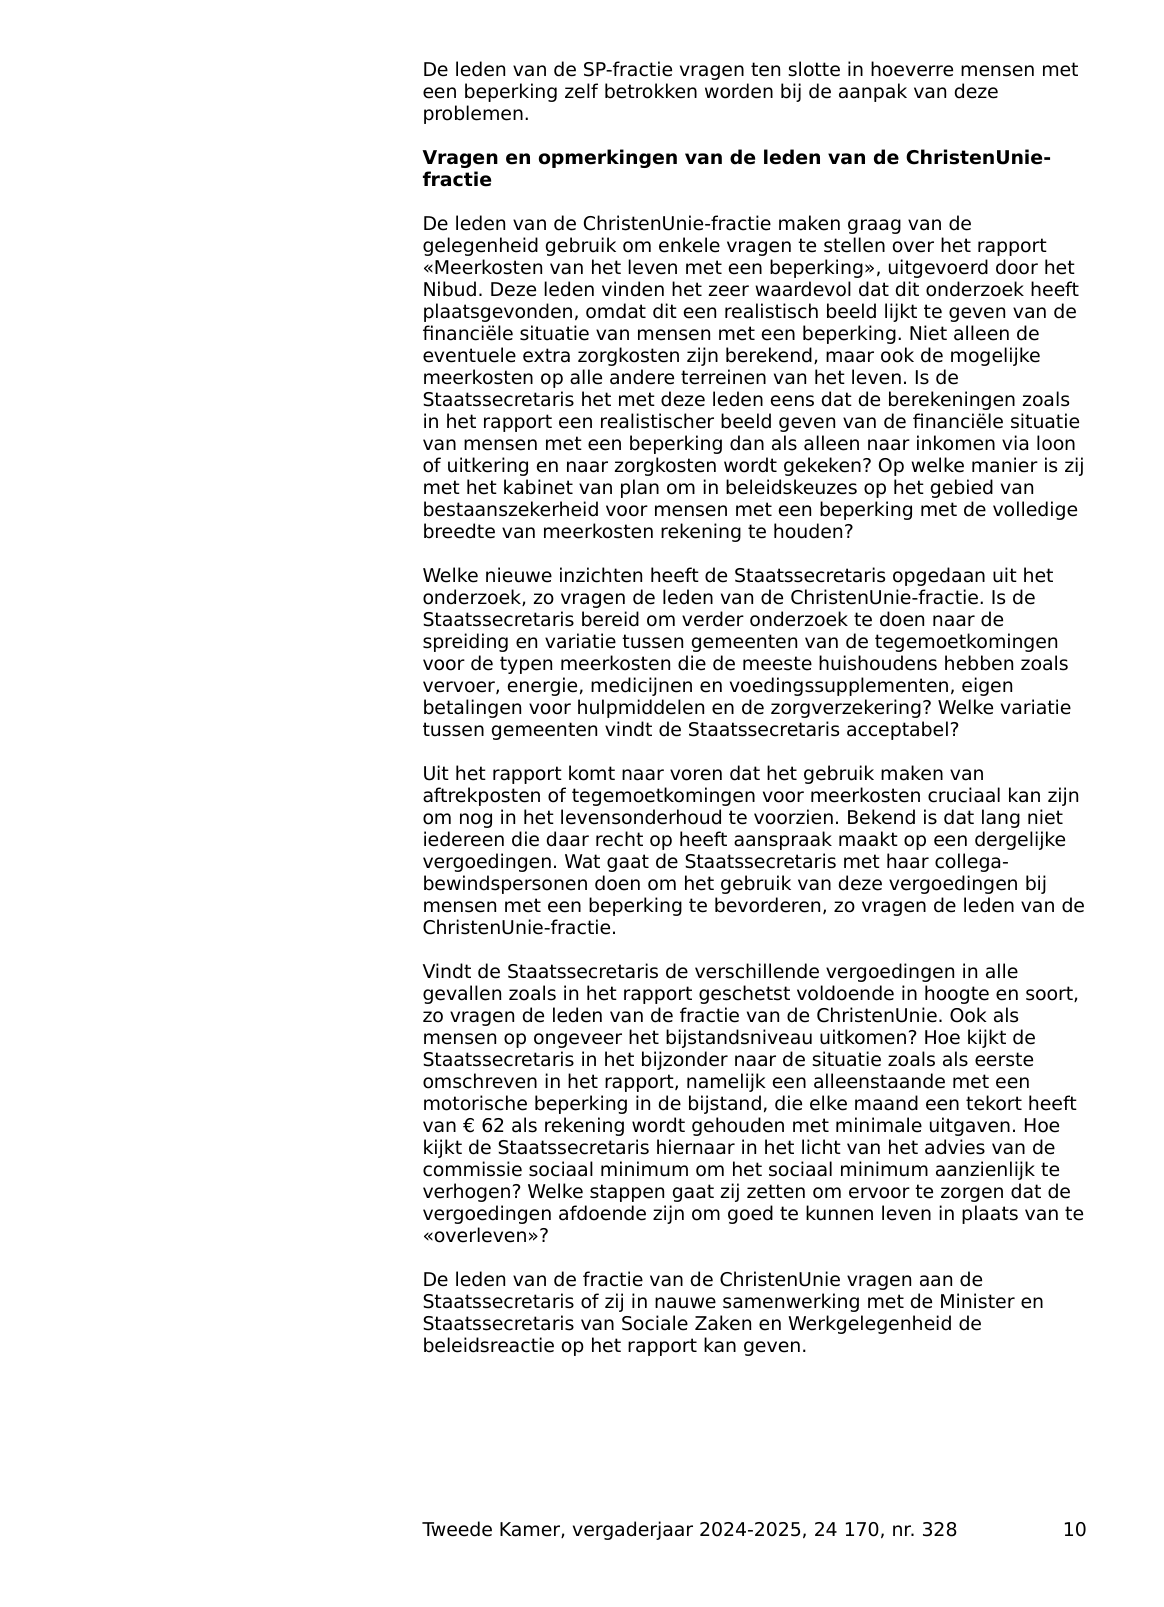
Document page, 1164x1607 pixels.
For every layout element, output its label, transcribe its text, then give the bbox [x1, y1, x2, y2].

text De leden van de ChristenUnie-fractie maken graag van de gelegenheid gebruik om enkele vragen te stellen over het rapport «Meerkosten van het leven met een beperking», uitgevoerd door het Nibud. Deze leden vinden het zeer waardevol dat dit onderzoek heeft plaatsgevonden, omdat dit een realistisch beeld lijkt te geven van de financiële situatie van mensen met een beperking. Niet alleen de eventuele extra zorgkosten zijn berekend, maar ook de mogelijke meerkosten op alle andere terreinen van het leven. Is de Staatssecretaris het met deze leden eens dat de berekeningen zoals in het rapport een realistischer beeld geven van de financiële situatie van mensen met een beperking dan als alleen naar inkomen via loon of uitkering en naar zorgkosten wordt gekeken? Op welke manier is zij met het kabinet van plan om in beleidskeuzes op het gebied van bestaanszekerheid voor mensen met een beperking met de volledige breedte van meerkosten rekening te houden? [422, 213, 1087, 543]
text Vindt de Staatssecretaris de verschillende vergoedingen in alle gevallen zoals in het rapport geschetst voldoende in hoogte en soort, zo vragen de leden van de fractie van de ChristenUnie. Ook als mensen op ongeveer het bijstandsniveau uitkomen? Hoe kijkt de Staatssecretaris in het bijzonder naar de situatie zoals als eerste omschreven in het rapport, namelijk een alleenstaande met een motorische beperking in de bijstand, die elke maand een tekort heeft van € 62 als rekening wordt gehouden met minimale uitgaven. Hoe kijkt de Staatssecretaris hiernaar in het licht van het advies van de commissie sociaal minimum om het sociaal minimum aanzienlijk te verhogen? Welke stappen gaat zij zetten om ervoor te zorgen dat de vergoedingen afdoende zijn om goed te kunnen leven in plaats van te «overleven»? [422, 961, 1087, 1247]
subtitle Vragen en opmerkingen van de leden van de ChristenUnie-fractie [422, 147, 1087, 191]
text De leden van de SP-fractie vragen ten slotte in hoeverre mensen met een beperking zelf betrokken worden bij de aanpak van deze problemen. [422, 59, 1087, 125]
text Uit het rapport komt naar voren dat het gebruik maken van aftrekposten of tegemoetkomingen voor meerkosten cruciaal kan zijn om nog in het levensonderhoud te voorzien. Bekend is dat lang niet iedereen die daar recht op heeft aanspraak maakt op een dergelijke vergoedingen. Wat gaat de Staatssecretaris met haar collega-bewindspersonen doen om het gebruik van deze vergoedingen bij mensen met een beperking te bevorderen, zo vragen de leden van de ChristenUnie-fractie. [422, 763, 1087, 939]
text De leden van de fractie van de ChristenUnie vragen aan de Staatssecretaris of zij in nauwe samenwerking met de Minister en Staatssecretaris van Sociale Zaken en Werkgelegenheid de beleidsreactie op het rapport kan geven. [422, 1269, 1087, 1357]
text Welke nieuwe inzichten heeft de Staatssecretaris opgedaan uit het onderzoek, zo vragen de leden van de ChristenUnie-fractie. Is de Staatssecretaris bereid om verder onderzoek te doen naar de spreiding en variatie tussen gemeenten van de tegemoetkomingen voor de typen meerkosten die de meeste huishoudens hebben zoals vervoer, energie, medicijnen en voedingssupplementen, eigen betalingen voor hulpmiddelen en de zorgverzekering? Welke variatie tussen gemeenten vindt de Staatssecretaris acceptabel? [422, 565, 1087, 741]
